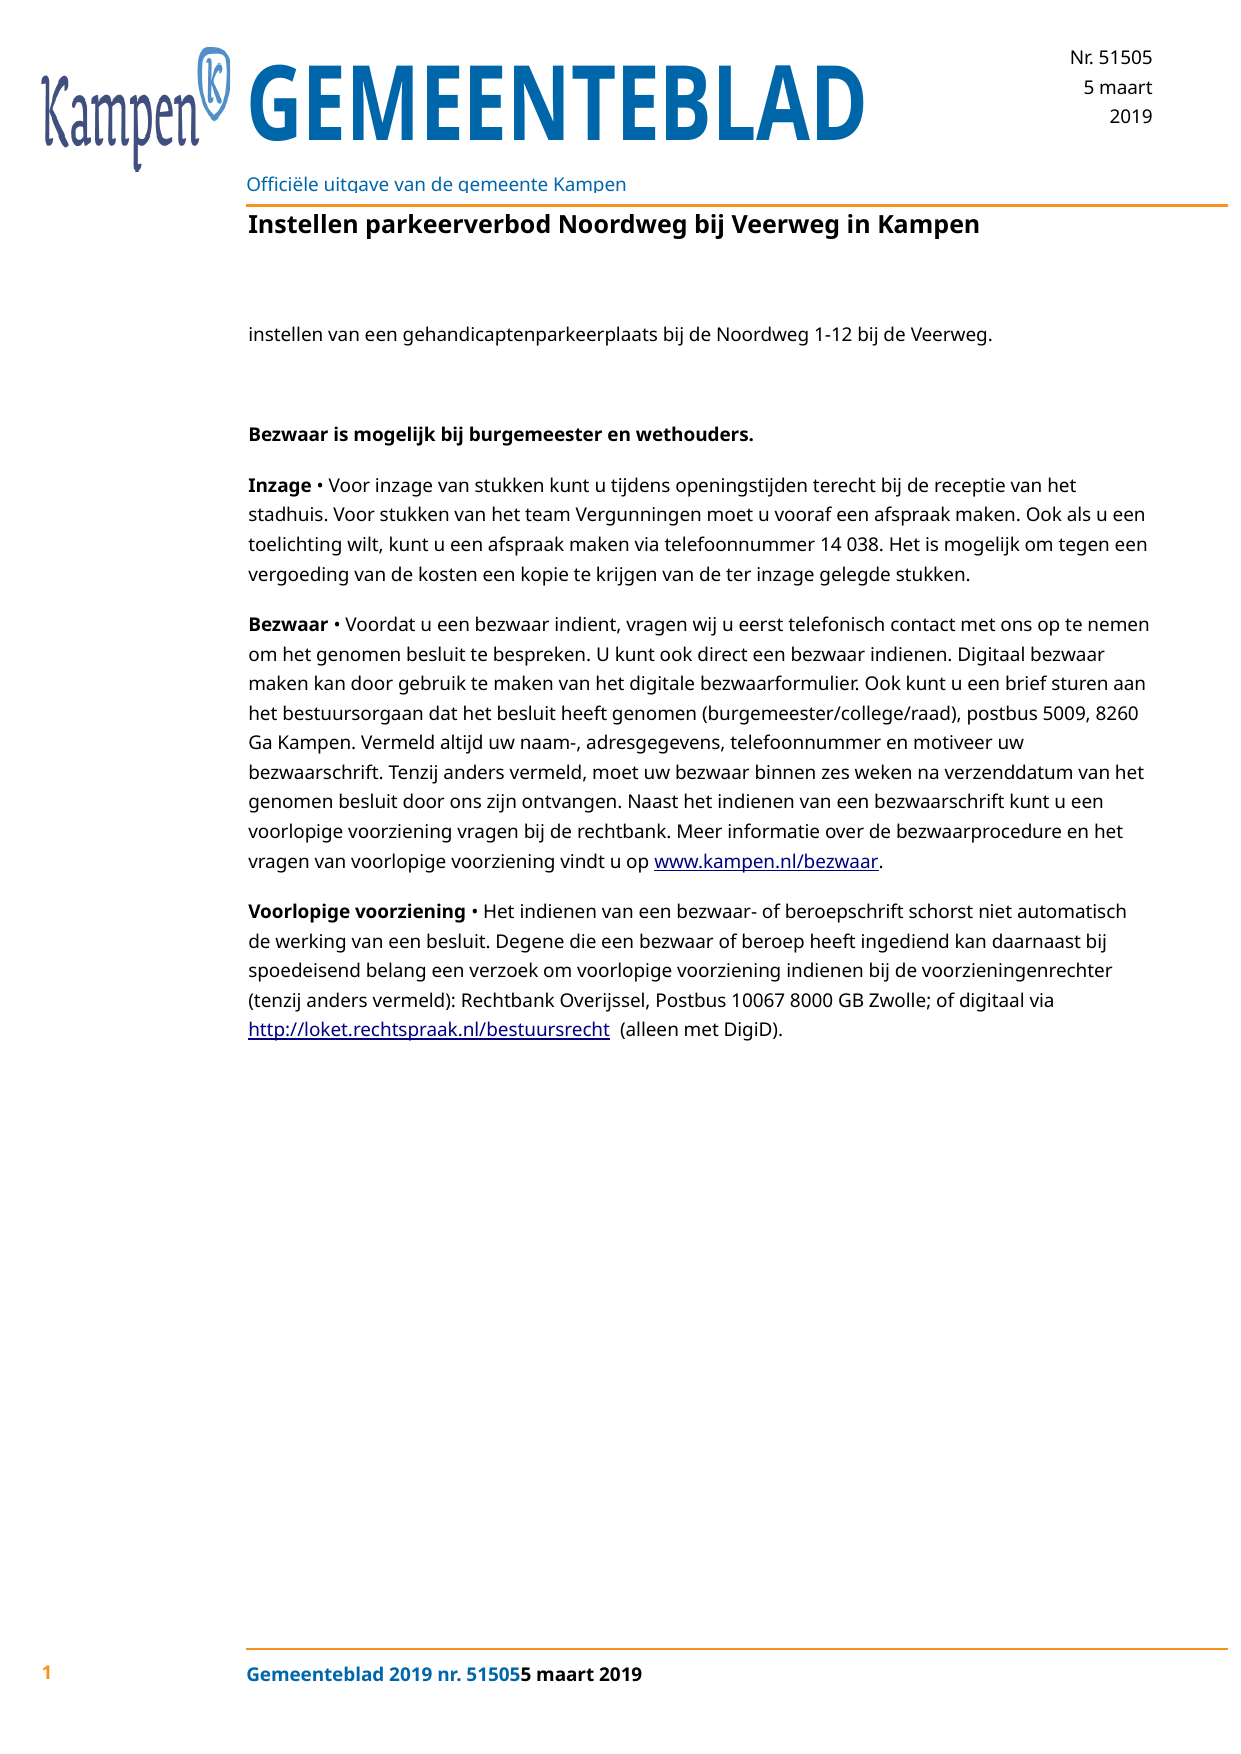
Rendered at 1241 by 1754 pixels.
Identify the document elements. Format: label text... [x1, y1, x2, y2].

text Bezwaar is mogelijk bij burgemeester en wethouders. [248, 422, 1152, 447]
text Inzage • Voor inzage van stukken kunt u tijdens openingstijden terecht bij de receptie van het stadhuis. Voor stukken van het team Vergunningen moet u vooraf een afspraak maken. Ook als u een toelichting wilt, kunt u een afspraak maken via telefoonnummer 14 038. Het is mogelijk om tegen een vergoeding van de kosten een kopie te krijgen van de ter inzage gelegde stukken. [248, 472, 1152, 586]
text Bezwaar • Voordat u een bezwaar indient, vragen wij u eerst telefonisch contact met ons op te nemen om het genomen besluit te bespreken. U kunt ook direct een bezwaar indienen. Digitaal bezwaar maken kan door gebruik te maken van het digitale bezwaarformulier. Ook kunt u een brief sturen aan het bestuursorgaan dat het besluit heeft genomen (burgemeester/college/raad), postbus 5009, 8260 Ga Kampen. Vermeld altijd uw naam-, adresgegevens, telefoonnummer en motiveer uw bezwaarschrift. Tenzij anders vermeld, moet uw bezwaar binnen zes weken na verzenddatum van het genomen besluit door ons zijn ontvangen. Naast het indienen van een bezwaarschrift kunt u een voorlopige voorziening vragen bij de rechtbank. Meer informatie over de bezwaarprocedure en het vragen van voorlopige voorziening vindt u op www.kampen.nl/bezwaar. [248, 611, 1152, 873]
text Voorlopige voorziening • Het indienen van een bezwaar- of beroepschrift schorst niet automatisch de werking van een besluit. Degene die een bezwaar of beroep heeft ingediend kan daarnaast bij spoedeisend belang een verzoek om voorlopige voorziening indienen bij de voorzieningenrechter (tenzij anders vermeld): Rechtbank Overijssel, Postbus 10067 8000 GB Zwolle; of digitaal via http://loket.rechtspraak.nl/bestuursrecht (alleen met DigiD). [248, 898, 1152, 1042]
picture [41, 47, 231, 172]
text instellen van een gehandicaptenparkeerplaats bij de Noordweg 1-12 bij de Veerweg. [248, 321, 1152, 346]
text Instellen parkeerverbod Noordweg bij Veerweg in Kampen [248, 207, 1152, 241]
